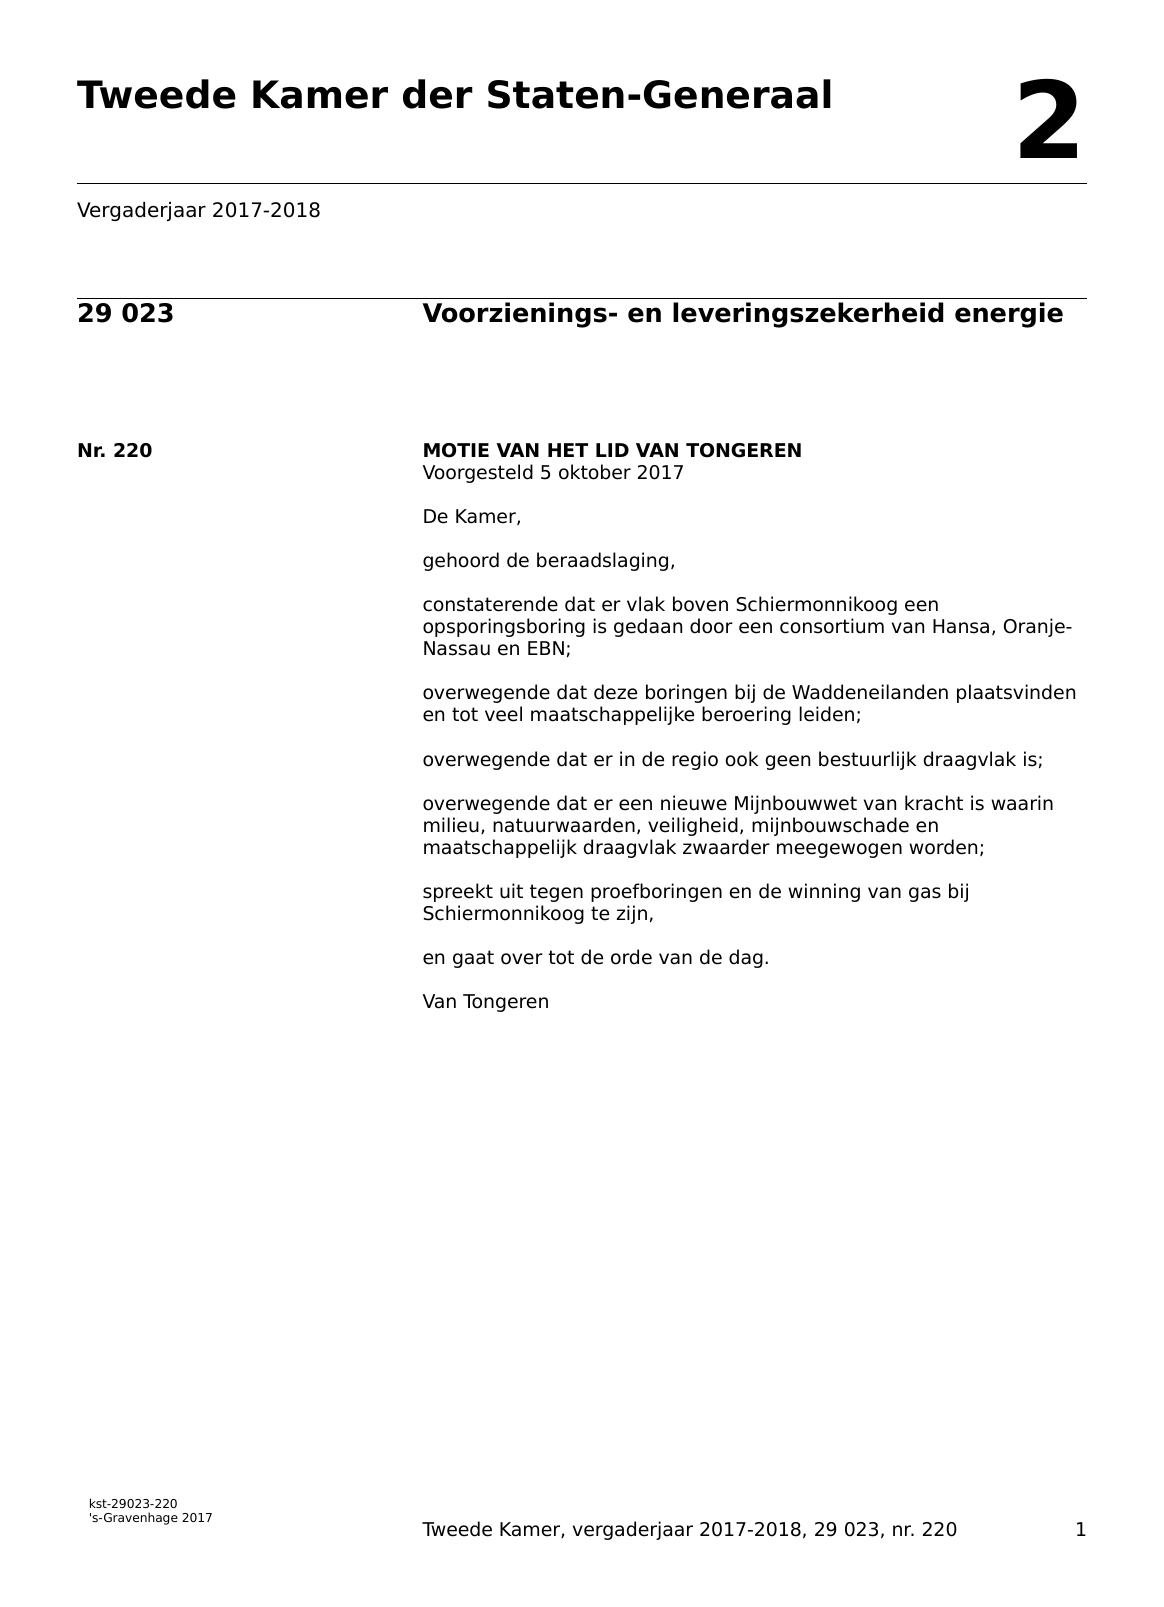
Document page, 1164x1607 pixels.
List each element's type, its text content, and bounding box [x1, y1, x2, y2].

text kst-29023-220 [88, 1497, 323, 1511]
text Van Tongeren [422, 991, 1087, 1013]
subtitle Nr. 220 MOTIE VAN HET LID VAN TONGEREN [77, 440, 1087, 462]
text De Kamer, [422, 506, 1087, 528]
text constaterende dat er vlak boven Schiermonnikoog een opsporingsboring is gedaan door een consortium van Hansa, Oranje-Nassau en EBN; [422, 594, 1087, 660]
text en gaat over tot de orde van de dag. [422, 947, 1087, 969]
table_header Tweede Kamer der Staten-Generaal [77, 59, 886, 183]
text gehoord de beraadslaging, [422, 550, 1087, 572]
text 's-Gravenhage 2017 [88, 1511, 323, 1525]
text Voorgesteld 5 oktober 2017 [422, 462, 1087, 484]
text overwegende dat deze boringen bij de Waddeneilanden plaatsvinden en tot veel maatschappelijke beroering leiden; [422, 682, 1087, 726]
text overwegende dat er in de regio ook geen bestuurlijk draagvlak is; [422, 748, 1087, 770]
table_cell Vergaderjaar 2017-2018 [77, 184, 1087, 298]
table_header 2 [886, 59, 1087, 183]
text spreekt uit tegen proefboringen en de winning van gas bij Schiermonnikoog te zijn, [422, 881, 1087, 925]
subtitle 29 023 Voorzienings- en leveringszekerheid energie [77, 299, 1087, 329]
text overwegende dat er een nieuwe Mijnbouwwet van kracht is waarin milieu, natuurwaarden, veiligheid, mijnbouwschade en maatschappelijk draagvlak zwaarder meegewogen worden; [422, 793, 1087, 858]
